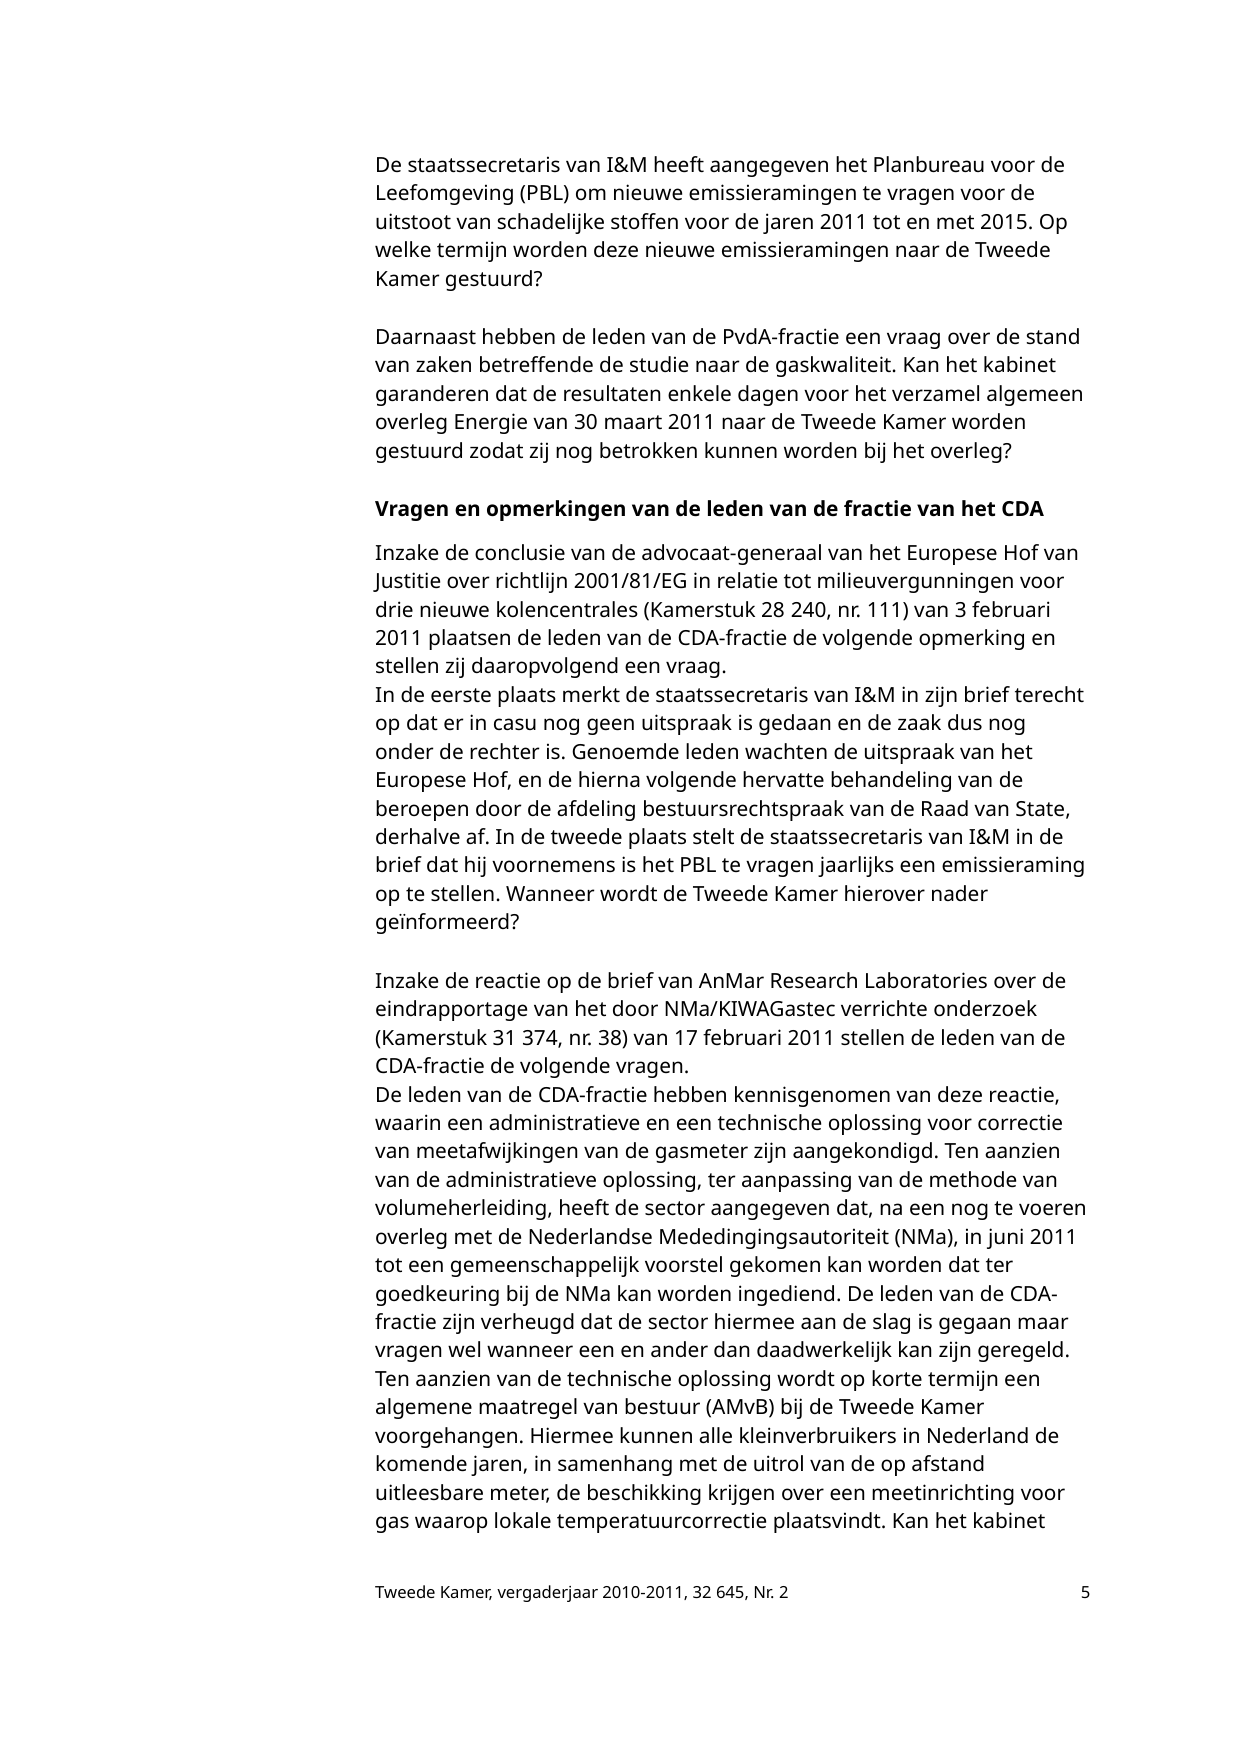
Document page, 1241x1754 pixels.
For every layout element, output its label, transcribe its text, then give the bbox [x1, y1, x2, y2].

text Vragen en opmerkingen van de leden van de fractie van het CDA [375, 494, 1090, 523]
text De staatssecretaris van I&M heeft aangegeven het Planbureau voor de Leefomgeving (PBL) om nieuwe emissieramingen te vragen voor de uitstoot van schadelijke stoffen voor de jaren 2011 tot en met 2015. Op welke termijn worden deze nieuwe emissieramingen naar de Tweede Kamer gestuurd? [375, 150, 1090, 292]
text In de eerste plaats merkt de staatssecretaris van I&M in zijn brief terecht op dat er in casu nog geen uitspraak is gedaan en de zaak dus nog onder de rechter is. Genoemde leden wachten de uitspraak van het Europese Hof, en de hierna volgende hervatte behandeling van de beroepen door de afdeling bestuursrechtspraak van de Raad van State, derhalve af. In de tweede plaats stelt de staatssecretaris van I&M in de brief dat hij voornemens is het PBL te vragen jaarlijks een emissieraming op te stellen. Wanneer wordt de Tweede Kamer hierover nader geïnformeerd? [375, 680, 1090, 936]
text De leden van de CDA-fractie hebben kennisgenomen van deze reactie, waarin een administratieve en een technische oplossing voor correctie van meetafwijkingen van de gasmeter zijn aangekondigd. Ten aanzien van de administratieve oplossing, ter aanpassing van de methode van volumeherleiding, heeft de sector aangegeven dat, na een nog te voeren overleg met de Nederlandse Mededingingsautoriteit (NMa), in juni 2011 tot een gemeenschappelijk voorstel gekomen kan worden dat ter goedkeuring bij de NMa kan worden ingediend. De leden van de CDA-fractie zijn verheugd dat de sector hiermee aan de slag is gegaan maar vragen wel wanneer een en ander dan daadwerkelijk kan zijn geregeld. Ten aanzien van de technische oplossing wordt op korte termijn een algemene maatregel van bestuur (AMvB) bij de Tweede Kamer voorgehangen. Hiermee kunnen alle kleinverbruikers in Nederland de komende jaren, in samenhang met de uitrol van de op afstand uitleesbare meter, de beschikking krijgen over een meetinrichting voor gas waarop lokale temperatuurcorrectie plaatsvindt. Kan het kabinet [375, 1080, 1090, 1535]
text Daarnaast hebben de leden van de PvdA-fractie een vraag over de stand van zaken betreffende de studie naar de gaskwaliteit. Kan het kabinet garanderen dat de resultaten enkele dagen voor het verzamel algemeen overleg Energie van 30 maart 2011 naar de Tweede Kamer worden gestuurd zodat zij nog betrokken kunnen worden bij het overleg? [375, 322, 1090, 464]
text Inzake de conclusie van de advocaat-generaal van het Europese Hof van Justitie over richtlijn 2001/81/EG in relatie tot milieuvergunningen voor drie nieuwe kolencentrales (Kamerstuk 28 240, nr. 111) van 3 februari 2011 plaatsen de leden van de CDA-fractie de volgende opmerking en stellen zij daaropvolgend een vraag. [375, 538, 1090, 680]
text Inzake de reactie op de brief van AnMar Research Laboratories over de eindrapportage van het door NMa/KIWAGastec verrichte onderzoek (Kamerstuk 31 374, nr. 38) van 17 februari 2011 stellen de leden van de CDA-fractie de volgende vragen. [375, 966, 1090, 1080]
